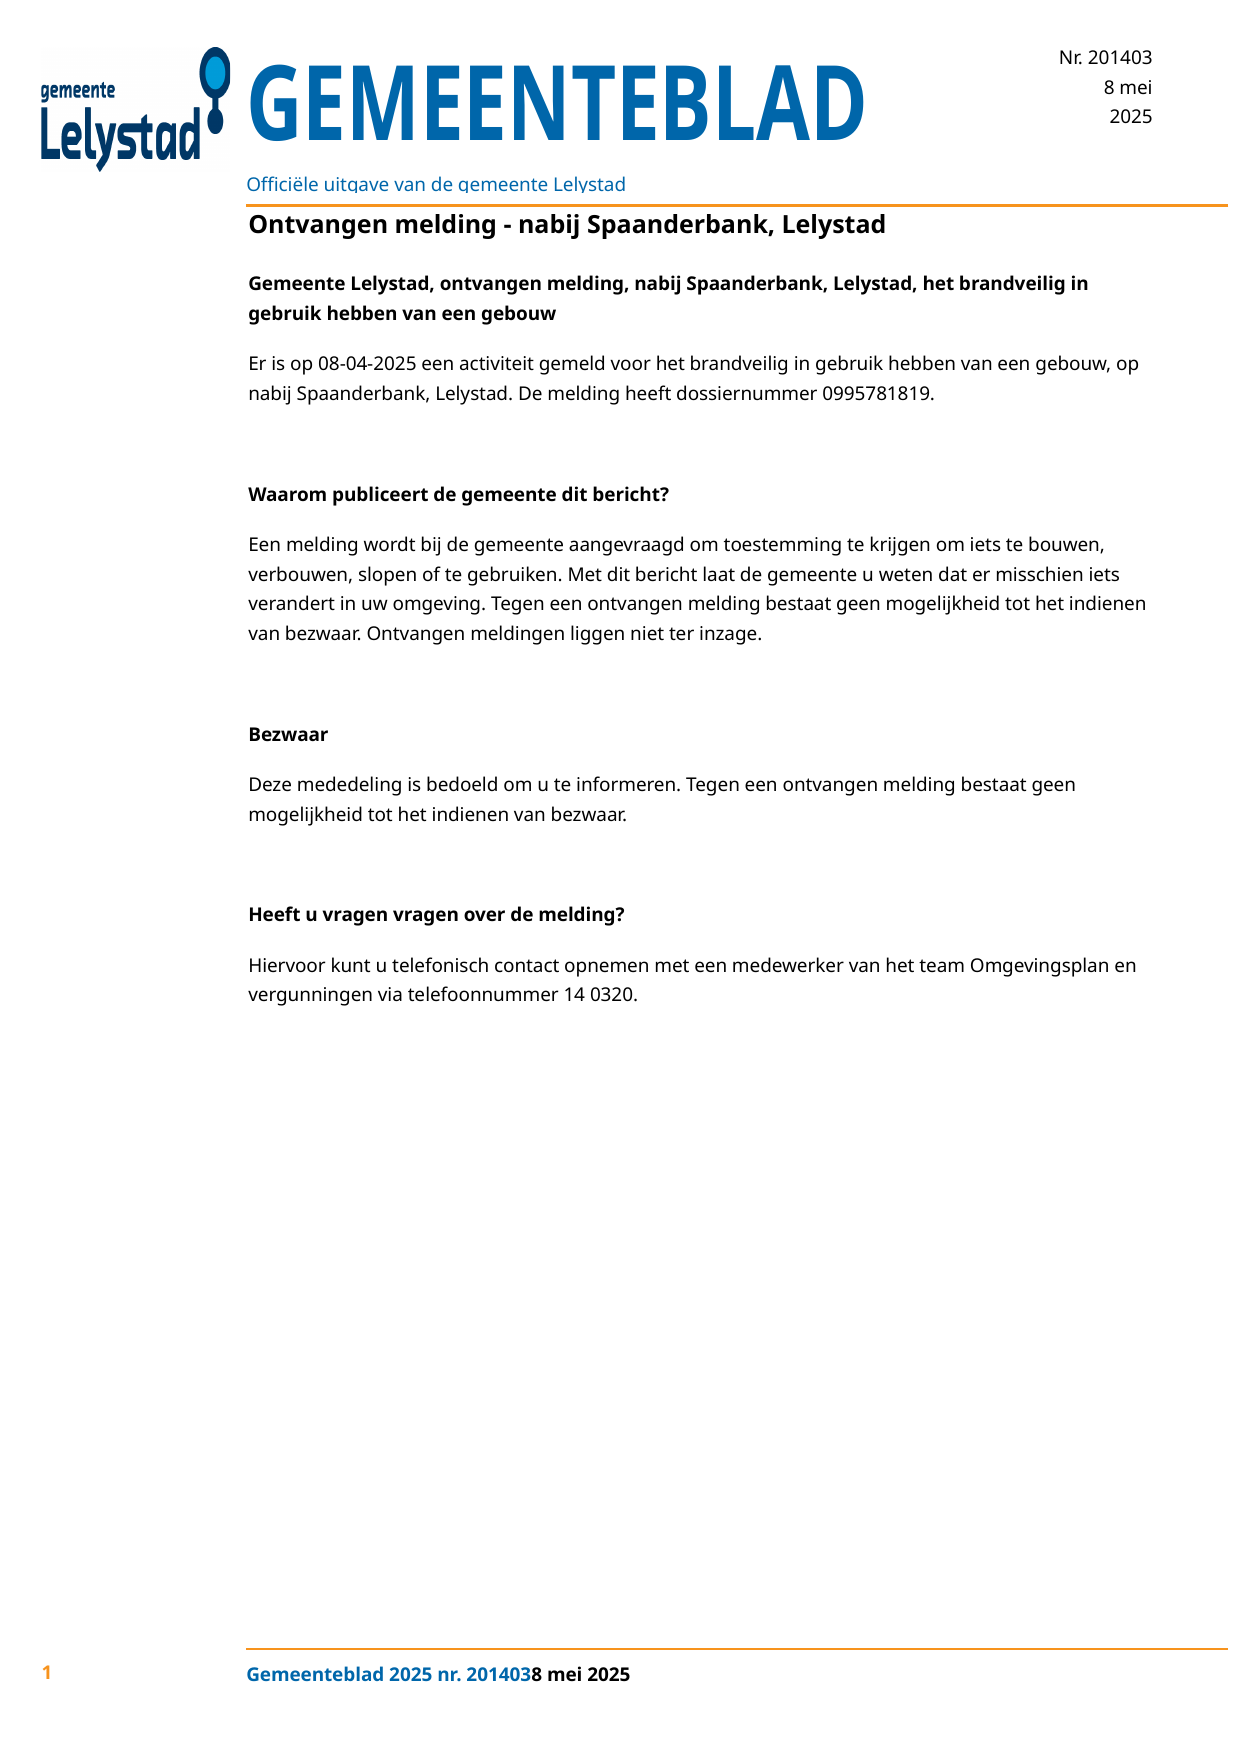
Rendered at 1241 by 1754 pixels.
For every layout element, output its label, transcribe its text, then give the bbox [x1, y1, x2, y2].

text Heeft u vragen vragen over de melding? [248, 902, 1152, 927]
text Een melding wordt bij de gemeente aangevraagd om toestemming te krijgen om iets te bouwen, verbouwen, slopen of te gebruiken. Met dit bericht laat de gemeente u weten dat er misschien iets verandert in uw omgeving. Tegen een ontvangen melding bestaat geen mogelijkheid tot het indienen van bezwaar. Ontvangen meldingen liggen niet ter inzage. [248, 531, 1152, 646]
text Ontvangen melding - nabij Spaanderbank, Lelystad [248, 207, 1152, 241]
text Gemeente Lelystad, ontvangen melding, nabij Spaanderbank, Lelystad, het brandveilig in gebruik hebben van een gebouw [248, 270, 1152, 326]
text Er is op 08-04-2025 een activiteit gemeld voor het brandveilig in gebruik hebben van een gebouw, op nabij Spaanderbank, Lelystad. De melding heeft dossiernummer 0995781819. [248, 350, 1152, 406]
text Hiervoor kunt u telefonisch contact opnemen met een medewerker van het team Omgevingsplan en vergunningen via telefoonnummer 14 0320. [248, 952, 1152, 1007]
text Bezwaar [248, 721, 1152, 746]
picture [41, 47, 231, 172]
text Deze mededeling is bedoeld om u te informeren. Tegen een ontvangen melding bestaat geen mogelijkheid tot het indienen van bezwaar. [248, 771, 1152, 826]
text Waarom publiceert de gemeente dit bericht? [248, 481, 1152, 506]
